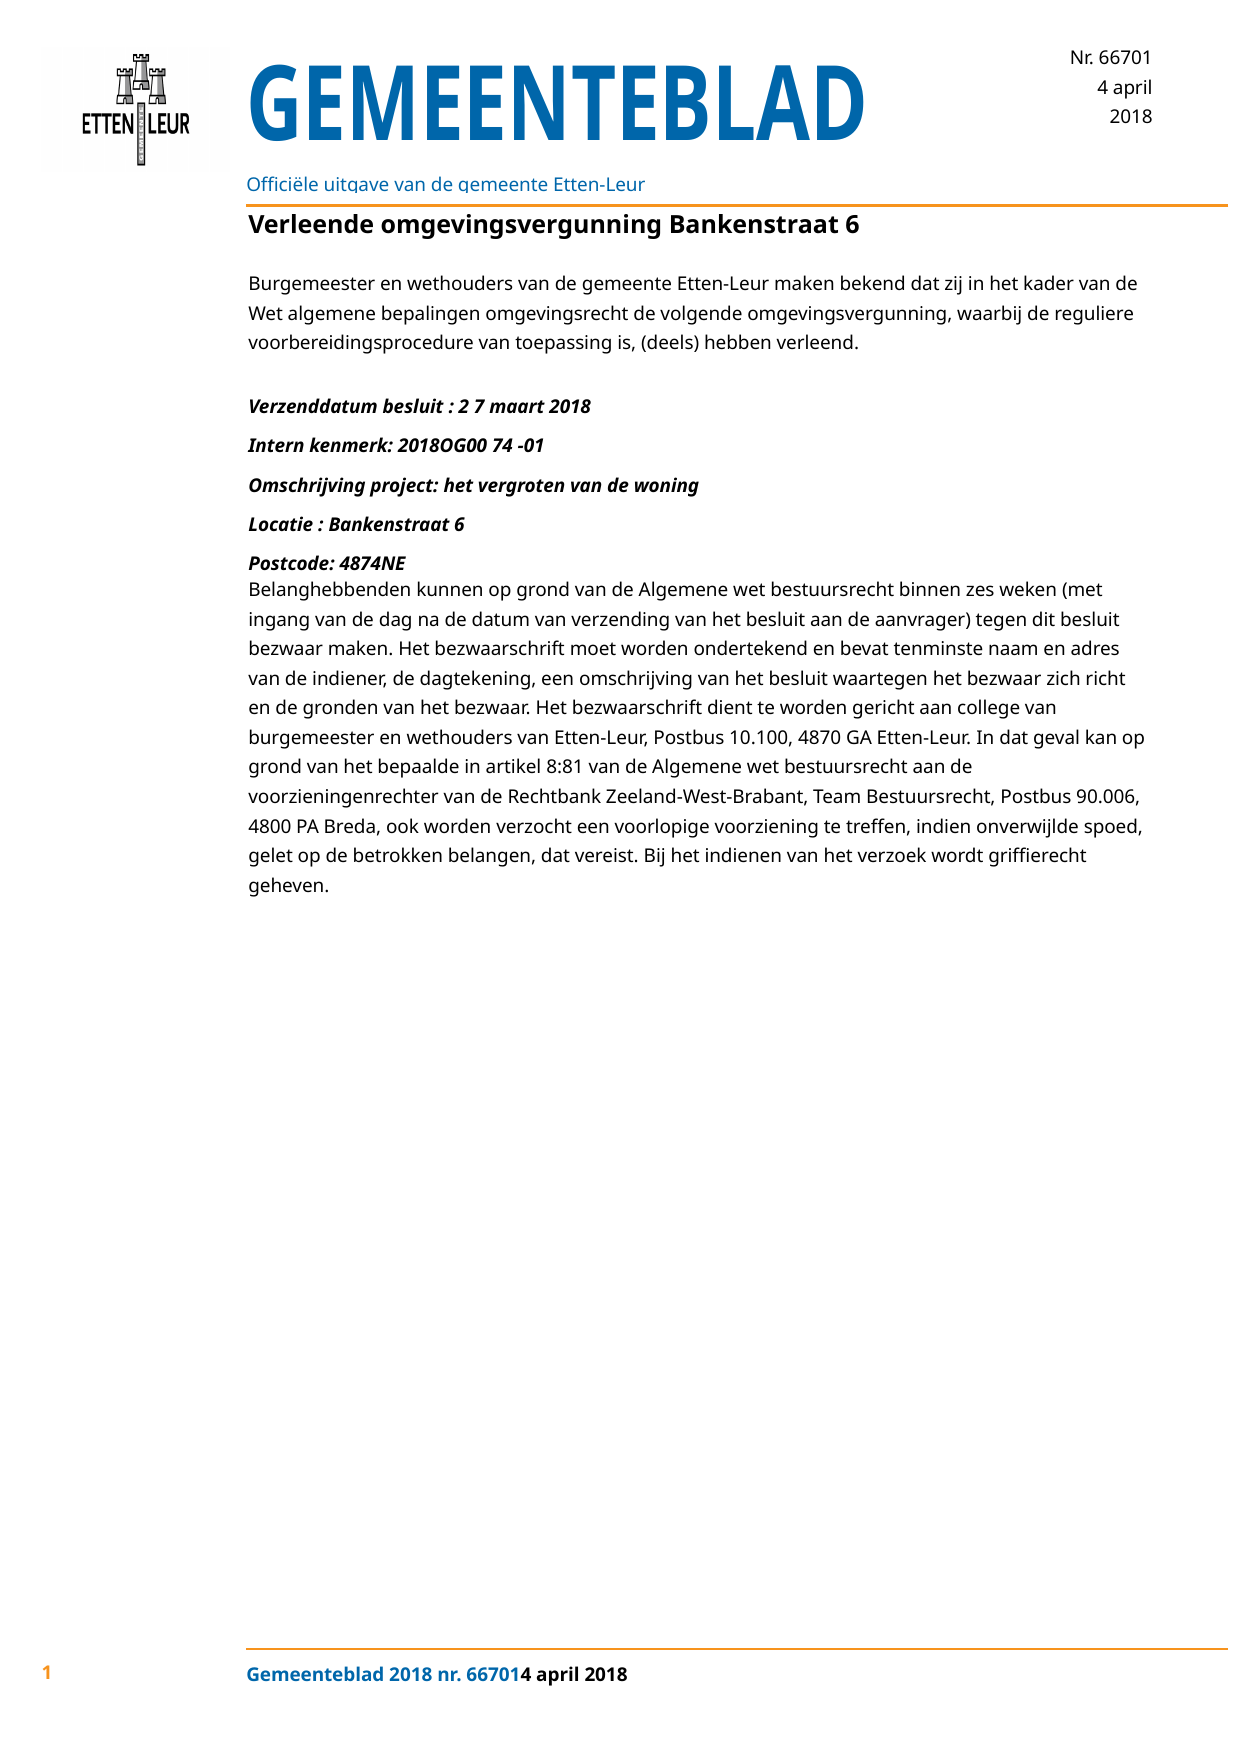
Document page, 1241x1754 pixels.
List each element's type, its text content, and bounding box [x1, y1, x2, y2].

text Locatie : Bankenstraat 6 [248, 511, 1152, 537]
picture [41, 47, 231, 172]
text Belanghebbenden kunnen op grond van de Algemene wet bestuursrecht binnen zes weken (met ingang van de dag na de datum van verzending van het besluit aan de aanvrager) tegen dit besluit bezwaar maken. Het bezwaarschrift moet worden ondertekend en bevat tenminste naam en adres van de indiener, de dagtekening, een omschrijving van het besluit waartegen het bezwaar zich richt en de gronden van het bezwaar. Het bezwaarschrift dient te worden gericht aan college van burgemeester en wethouders van Etten-Leur, Postbus 10.100, 4870 GA Etten-Leur. In dat geval kan op grond van het bepaalde in artikel 8:81 van de Algemene wet bestuursrecht aan de voorzieningenrechter van de Rechtbank Zeeland-West-Brabant, Team Bestuursrecht, Postbus 90.006, 4800 PA Breda, ook worden verzocht een voorlopige voorziening te treffen, indien onverwijlde spoed, gelet op de betrokken belangen, dat vereist. Bij het indienen van het verzoek wordt griffierecht geheven. [248, 576, 1152, 898]
text Omschrijving project: het vergroten van de woning [248, 472, 1152, 498]
text Verzenddatum besluit : 2 7 maart 2018 [248, 393, 1152, 419]
text Verleende omgevingsvergunning Bankenstraat 6 [248, 207, 1152, 241]
text Intern kenmerk: 2018OG00 74 -01 [248, 433, 1152, 458]
text Postcode: 4874NE [248, 551, 1152, 576]
text Burgemeester en wethouders van de gemeente Etten-Leur maken bekend dat zij in het kader van de Wet algemene bepalingen omgevingsrecht de volgende omgevingsvergunning, waarbij de reguliere voorbereidingsprocedure van toepassing is, (deels) hebben verleend. [248, 270, 1152, 355]
